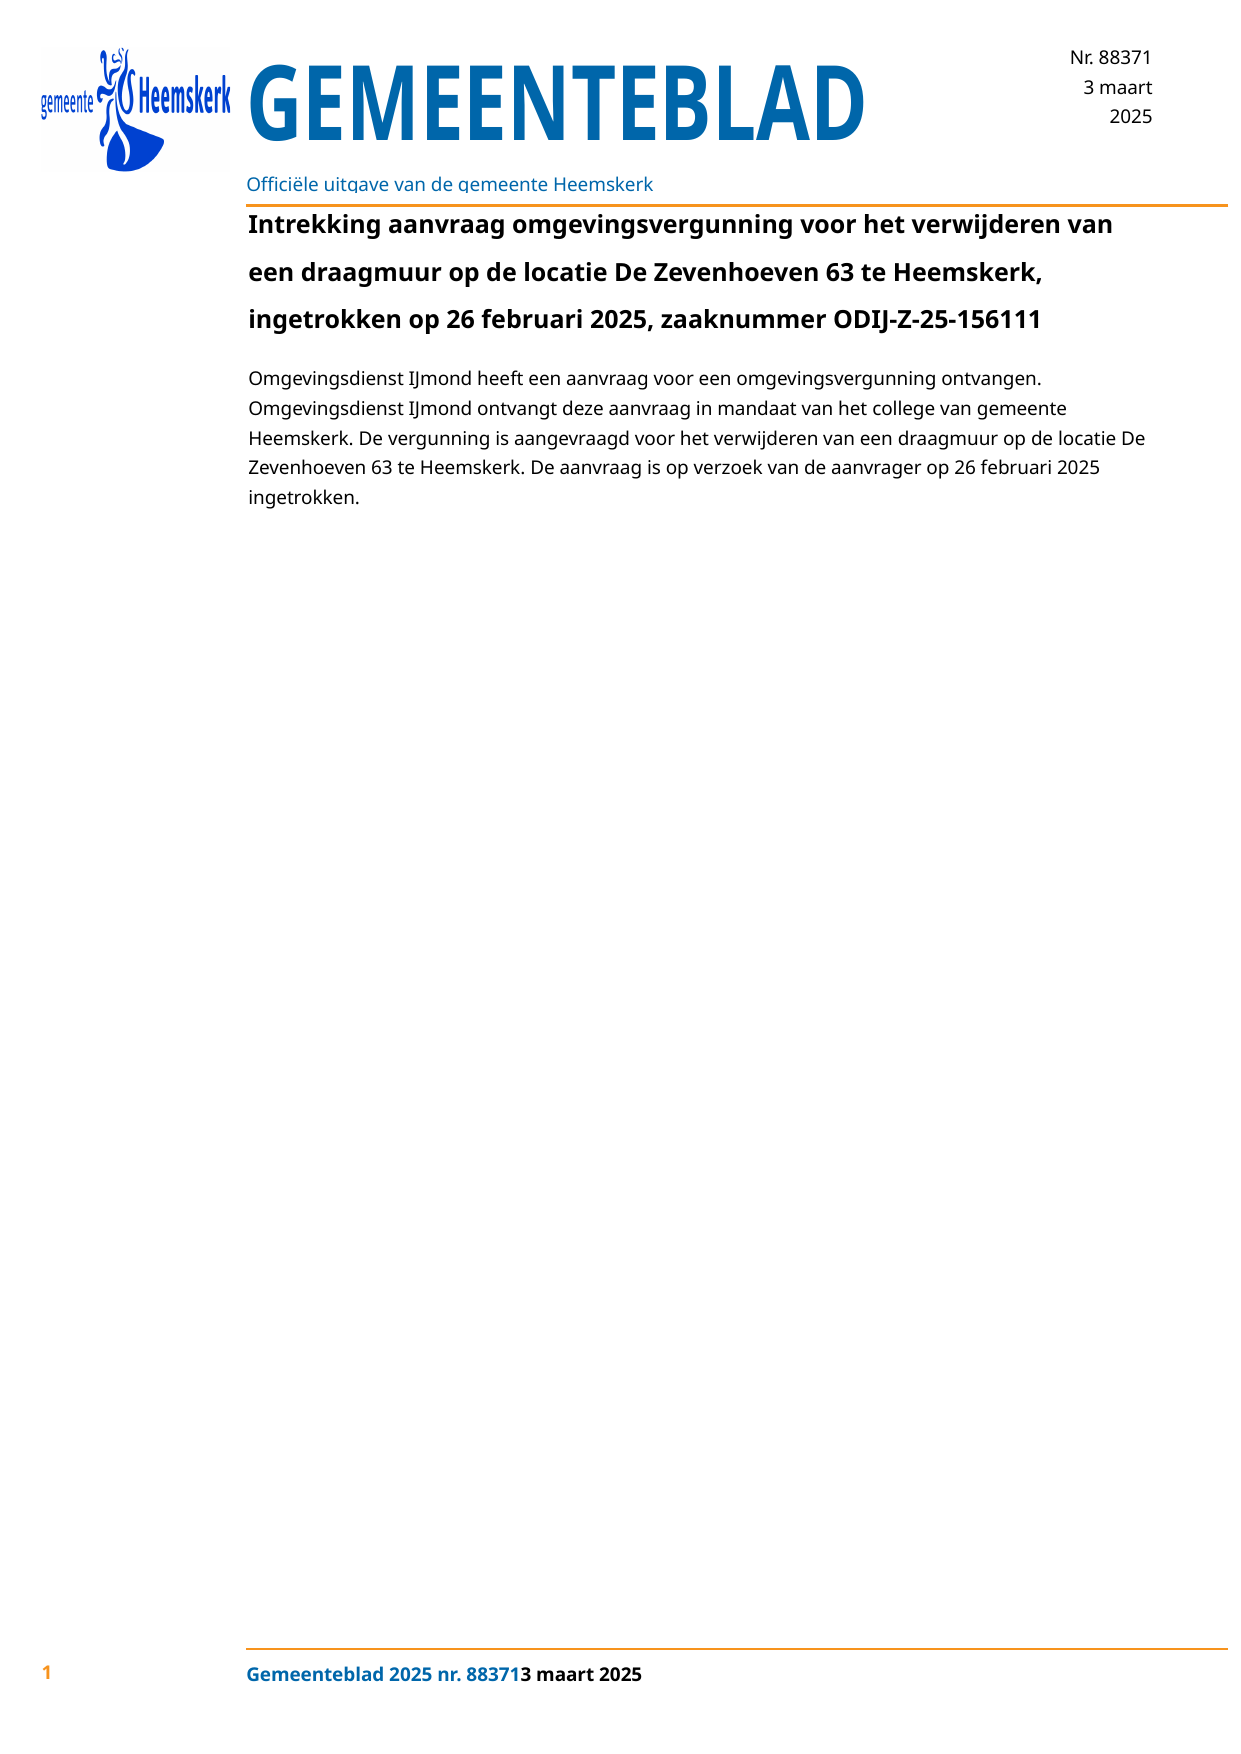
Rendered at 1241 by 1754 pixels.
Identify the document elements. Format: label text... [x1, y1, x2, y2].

picture [41, 47, 231, 172]
text Omgevingsdienst IJmond heeft een aanvraag voor een omgevingsvergunning ontvangen. Omgevingsdienst IJmond ontvangt deze aanvraag in mandaat van het college van gemeente Heemskerk. De vergunning is aangevraagd voor het verwijderen van een draagmuur op de locatie De Zevenhoeven 63 te Heemskerk. De aanvraag is op verzoek van de aanvrager op 26 februari 2025 ingetrokken. [248, 366, 1152, 509]
text Intrekking aanvraag omgevingsvergunning voor het verwijderen van een draagmuur op de locatie De Zevenhoeven 63 te Heemskerk, ingetrokken op 26 februari 2025, zaaknummer ODIJ-Z-25-156111 [248, 207, 1152, 336]
